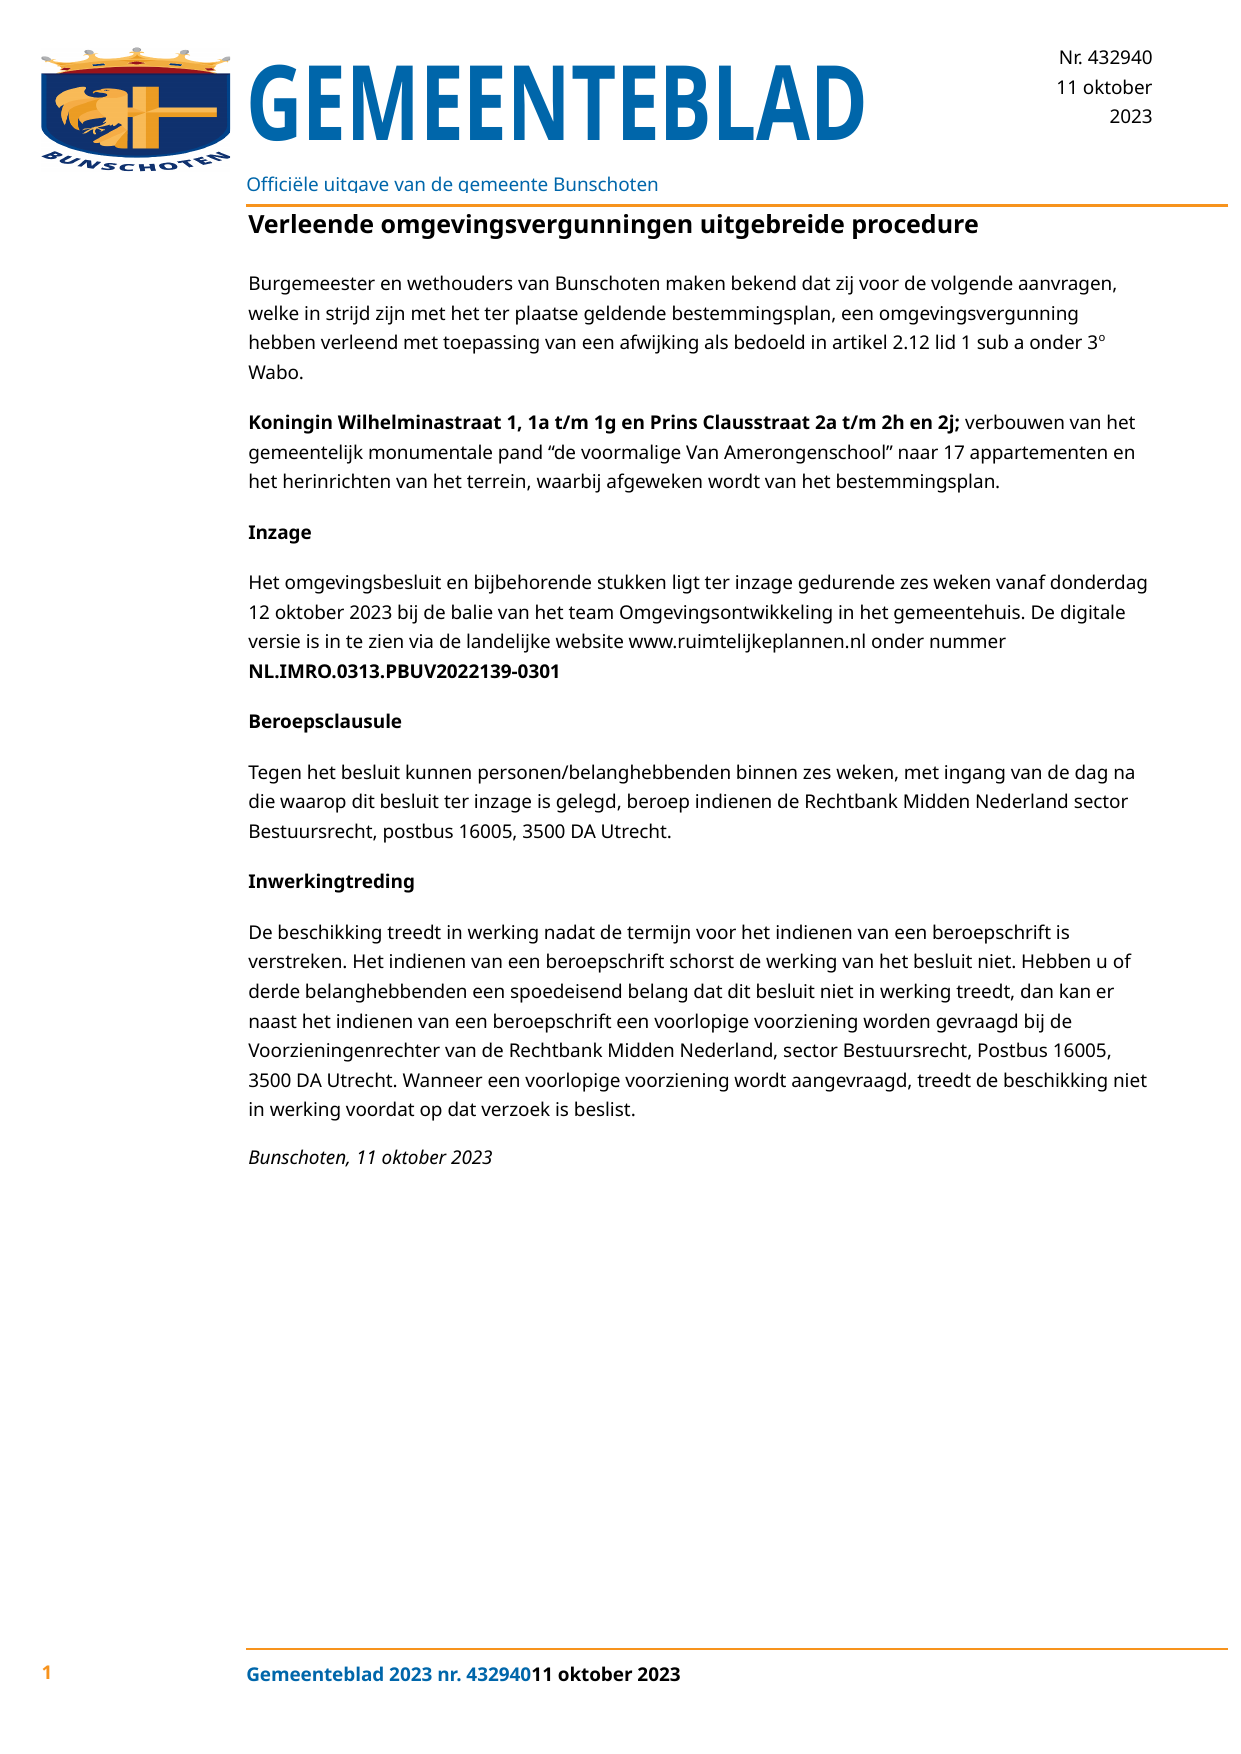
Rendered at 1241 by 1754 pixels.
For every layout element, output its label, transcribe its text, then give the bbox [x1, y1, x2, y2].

text Het omgevingsbesluit en bijbehorende stukken ligt ter inzage gedurende zes weken vanaf donderdag 12 oktober 2023 bij de balie van het team Omgevingsontwikkeling in het gemeentehuis. De digitale versie is in te zien via de landelijke website www.ruimtelijkeplannen.nl onder nummer NL.IMRO.0313.PBUV2022139-0301 [248, 569, 1152, 684]
text Koningin Wilhelminastraat 1, 1a t/m 1g en Prins Clausstraat 2a t/m 2h en 2j; verbouwen van het gemeentelijk monumentale pand “de voormalige Van Amerongenschool” naar 17 appartementen en het herinrichten van het terrein, waarbij afgeweken wordt van het bestemmingsplan. [248, 409, 1152, 494]
text Beroepsclausule [248, 709, 1152, 734]
picture [41, 47, 231, 172]
text Inzage [248, 519, 1152, 545]
text Burgemeester en wethouders van Bunschoten maken bekend dat zij voor de volgende aanvragen, welke in strijd zijn met het ter plaatse geldende bestemmingsplan, een omgevingsvergunning hebben verleend met toepassing van een afwijking als bedoeld in artikel 2.12 lid 1 sub a onder 3o Wabo. [248, 270, 1152, 385]
text Bunschoten, 11 oktober 2023 [248, 1144, 1152, 1170]
text De beschikking treedt in werking nadat de termijn voor het indienen van een beroepschrift is verstreken. Het indienen van een beroepschrift schorst de werking van het besluit niet. Hebben u of derde belanghebbenden een spoedeisend belang dat dit besluit niet in werking treedt, dan kan er naast het indienen van een beroepschrift een voorlopige voorziening worden gevraagd bij de Voorzieningenrechter van de Rechtbank Midden Nederland, sector Bestuursrecht, Postbus 16005, 3500 DA Utrecht. Wanneer een voorlopige voorziening wordt aangevraagd, treedt de beschikking niet in werking voordat op dat verzoek is beslist. [248, 919, 1152, 1122]
text Tegen het besluit kunnen personen/belanghebbenden binnen zes weken, met ingang van de dag na die waarop dit besluit ter inzage is gelegd, beroep indienen de Rechtbank Midden Nederland sector Bestuursrecht, postbus 16005, 3500 DA Utrecht. [248, 759, 1152, 844]
text Inwerkingtreding [248, 869, 1152, 894]
text Verleende omgevingsvergunningen uitgebreide procedure [248, 207, 1152, 241]
